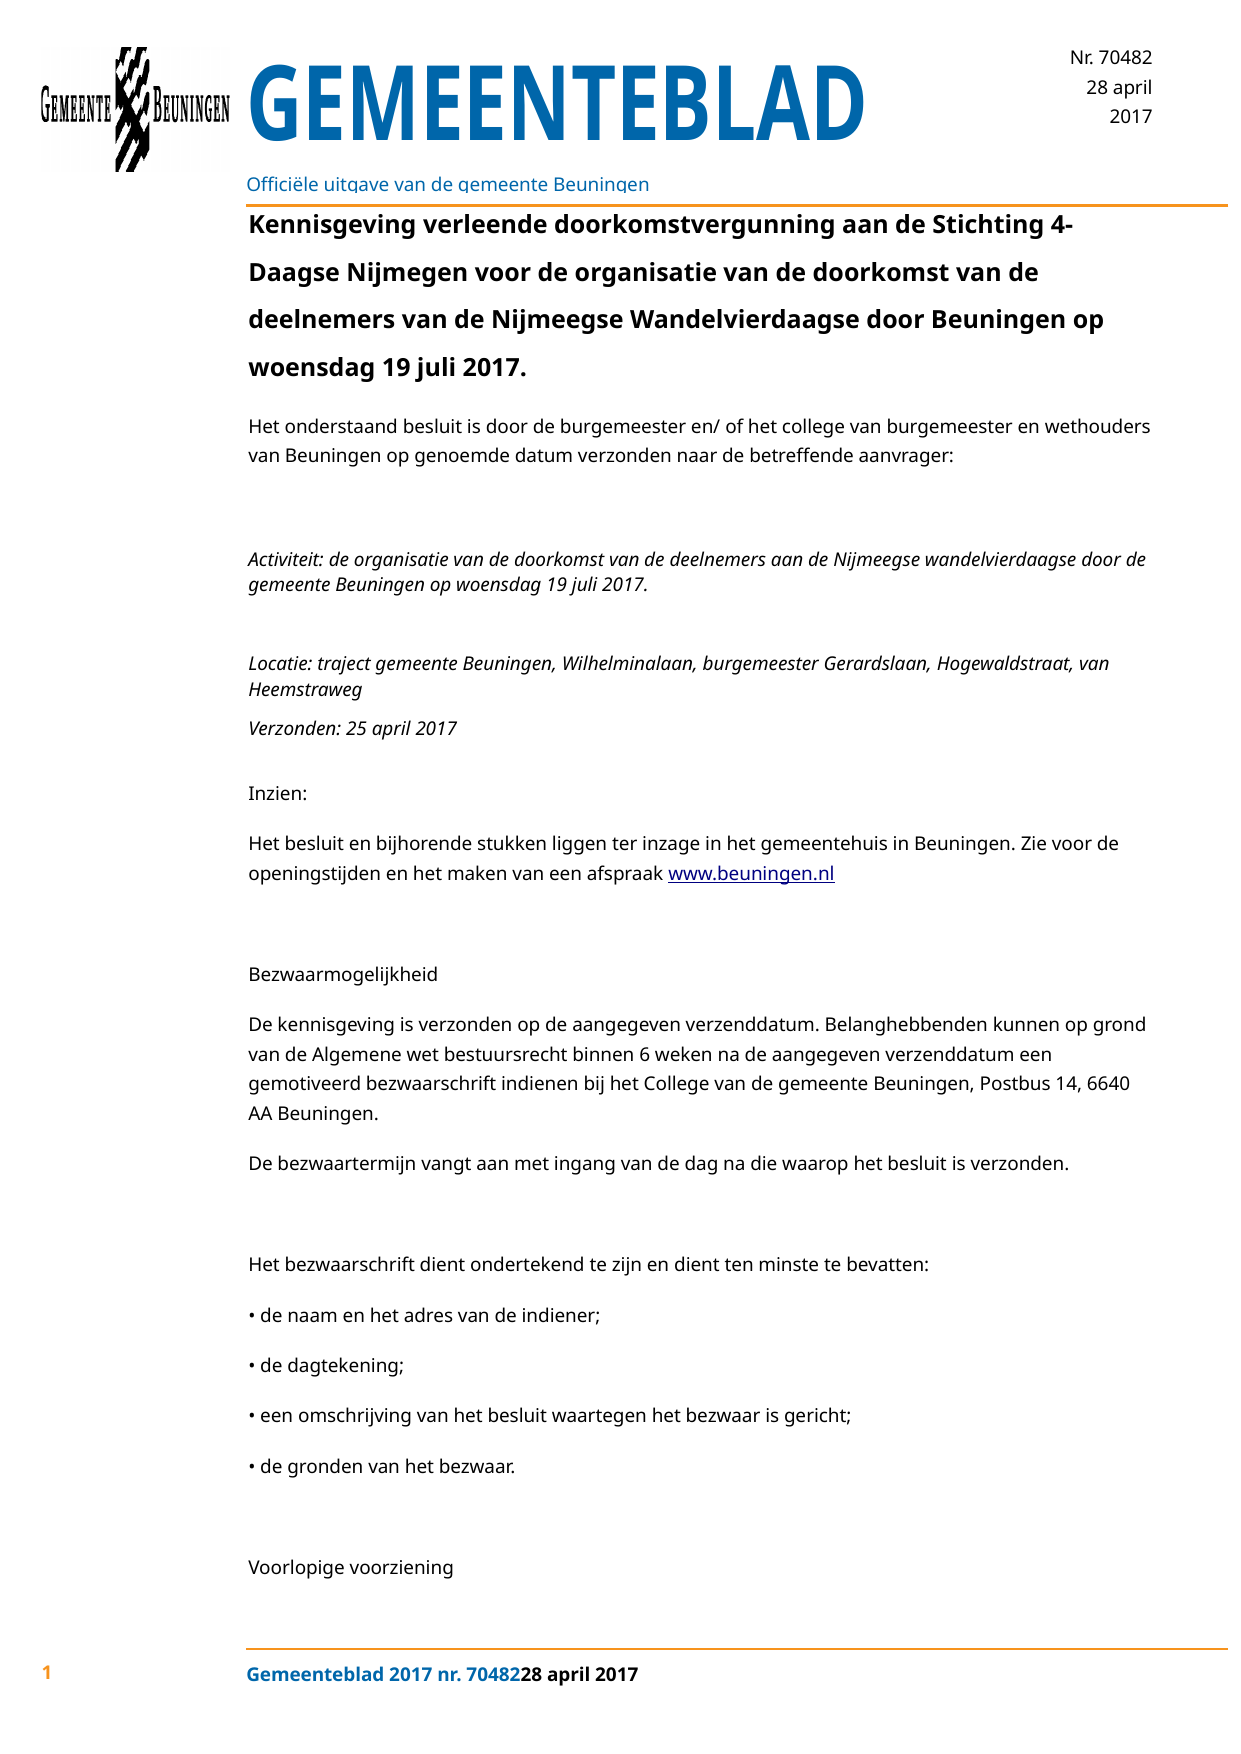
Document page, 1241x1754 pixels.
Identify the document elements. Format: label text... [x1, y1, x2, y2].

text De bezwaartermijn vangt aan met ingang van de dag na die waarop het besluit is verzonden. [248, 1151, 1152, 1176]
text Bezwaarmogelijkheid [248, 961, 1152, 987]
text Inzien: [248, 780, 1152, 806]
text Locatie: traject gemeente Beuningen, Wilhelminalaan, burgemeester Gerardslaan, Hogewaldstraat, van Heemstraweg [248, 650, 1152, 702]
text Voorlopige voorziening [248, 1554, 1152, 1580]
text • de dagtekening; [248, 1352, 1152, 1378]
text • een omschrijving van het besluit waartegen het bezwaar is gericht; [248, 1403, 1152, 1428]
text Het besluit en bijhorende stukken liggen ter inzage in het gemeentehuis in Beuningen. Zie voor de openingstijden en het maken van een afspraak www.beuningen.nl [248, 831, 1152, 886]
text Activiteit: de organisatie van de doorkomst van de deelnemers aan de Nijmeegse wandelvierdaagse door de gemeente Beuningen op woensdag 19 juli 2017. [248, 546, 1152, 597]
text Het onderstaand besluit is door de burgemeester en/ of het college van burgemeester en wethouders van Beuningen op genoemde datum verzonden naar de betreffende aanvrager: [248, 413, 1152, 468]
text • de gronden van het bezwaar. [248, 1453, 1152, 1479]
text De kennisgeving is verzonden op de aangegeven verzenddatum. Belanghebbenden kunnen op grond van de Algemene wet bestuursrecht binnen 6 weken na de aangegeven verzenddatum een gemotiveerd bezwaarschrift indienen bij het College van de gemeente Beuningen, Postbus 14, 6640 AA Beuningen. [248, 1011, 1152, 1126]
text Het bezwaarschrift dient ondertekend te zijn en dient ten minste te bevatten: [248, 1251, 1152, 1277]
text • de naam en het adres van de indiener; [248, 1302, 1152, 1328]
text Verzonden: 25 april 2017 [248, 715, 1152, 741]
text Kennisgeving verleende doorkomstvergunning aan de Stichting 4-Daagse Nijmegen voor de organisatie van de doorkomst van de deelnemers van de Nijmeegse Wandelvierdaagse door Beuningen op woensdag 19 juli 2017. [248, 207, 1152, 384]
picture [41, 47, 231, 172]
